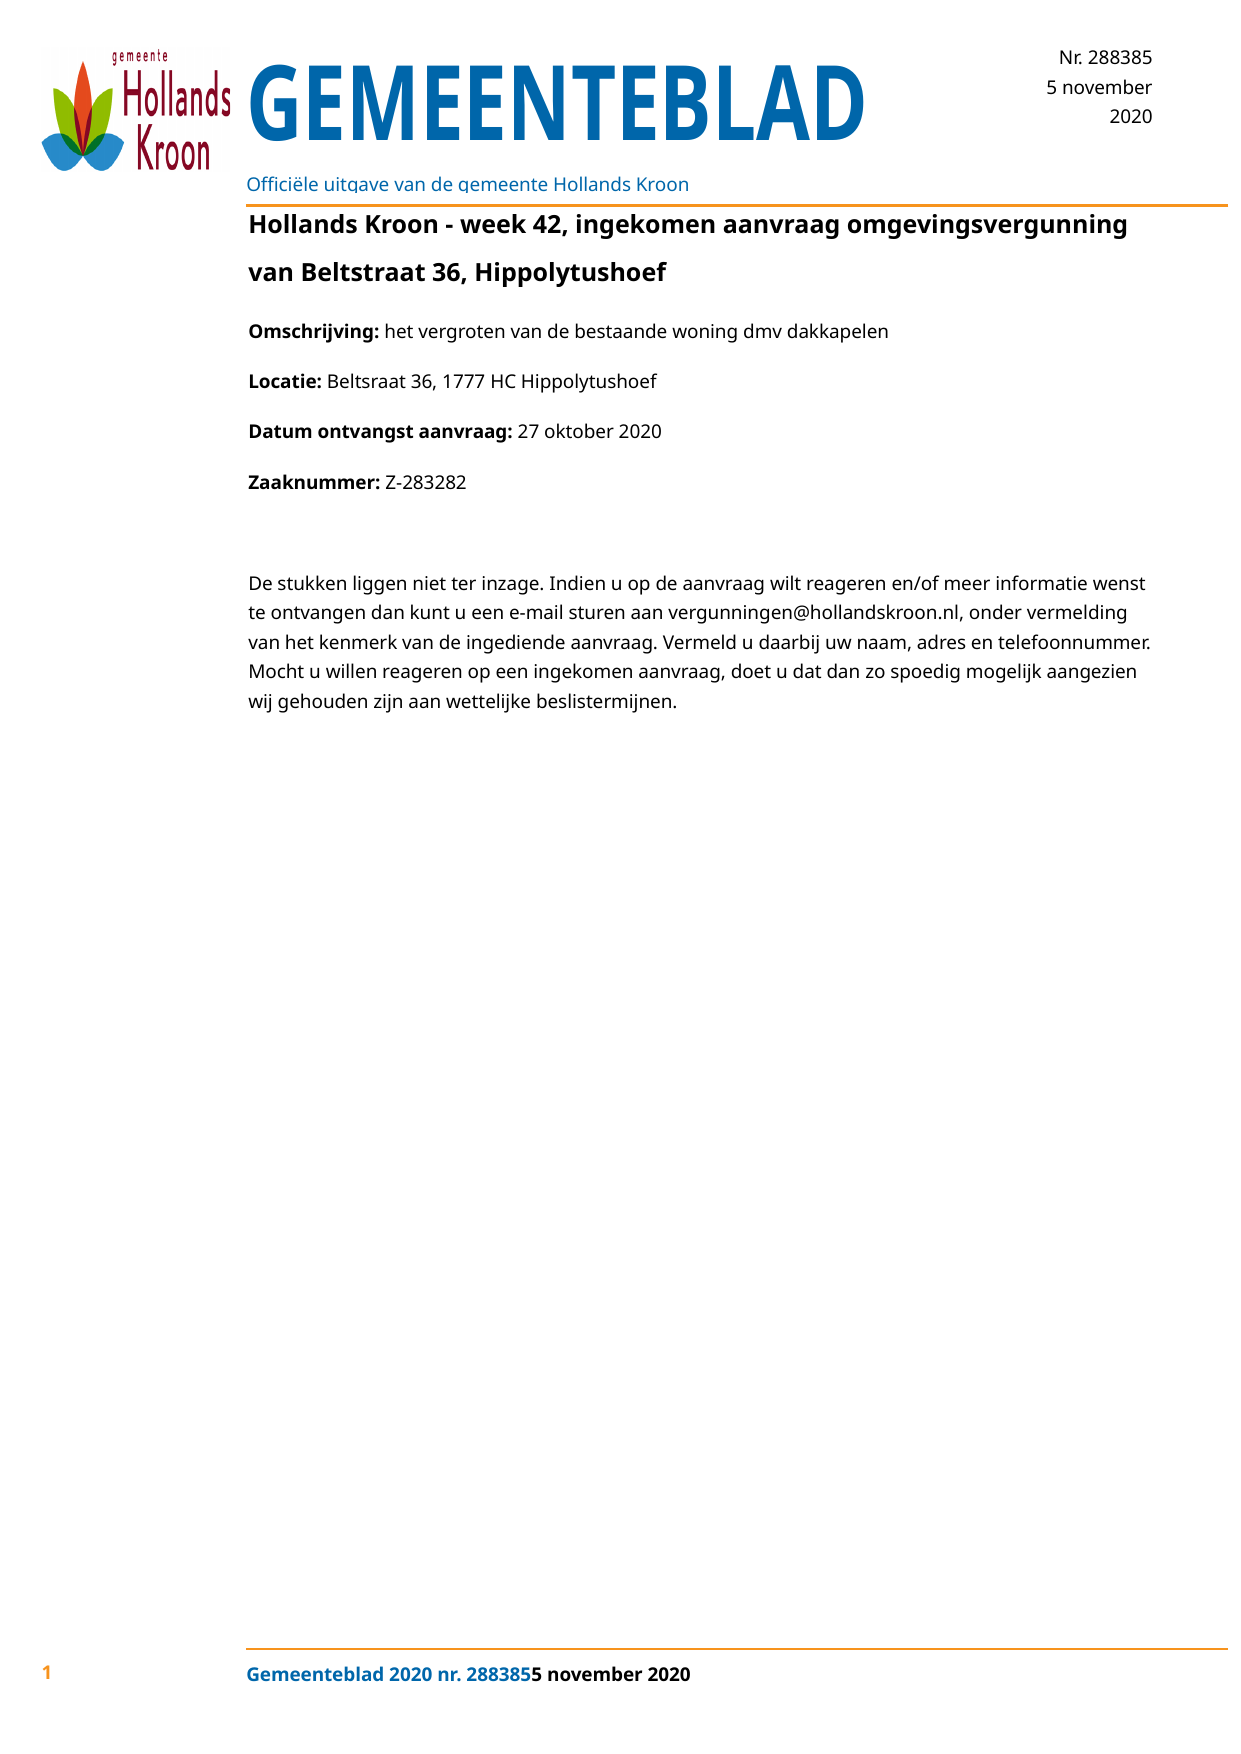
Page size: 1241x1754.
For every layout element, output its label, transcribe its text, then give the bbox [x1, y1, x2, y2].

text Hollands Kroon - week 42, ingekomen aanvraag omgevingsvergunning van Beltstraat 36, Hippolytushoef [248, 207, 1152, 288]
text Omschrijving: het vergroten van de bestaande woning dmv dakkapelen [248, 318, 1152, 344]
text Zaaknummer: Z-283282 [248, 469, 1152, 495]
text Locatie: Beltsraat 36, 1777 HC Hippolytushoef [248, 368, 1152, 394]
picture [41, 47, 231, 172]
text Datum ontvangst aanvraag: 27 oktober 2020 [248, 419, 1152, 444]
text De stukken liggen niet ter inzage. Indien u op de aanvraag wilt reageren en/of meer informatie wenst te ontvangen dan kunt u een e-mail sturen aan vergunningen@hollandskroon.nl, onder vermelding van het kenmerk van de ingediende aanvraag. Vermeld u daarbij uw naam, adres en telefoonnummer. Mocht u willen reageren op een ingekomen aanvraag, doet u dat dan zo spoedig mogelijk aangezien wij gehouden zijn aan wettelijke beslistermijnen. [248, 570, 1152, 714]
